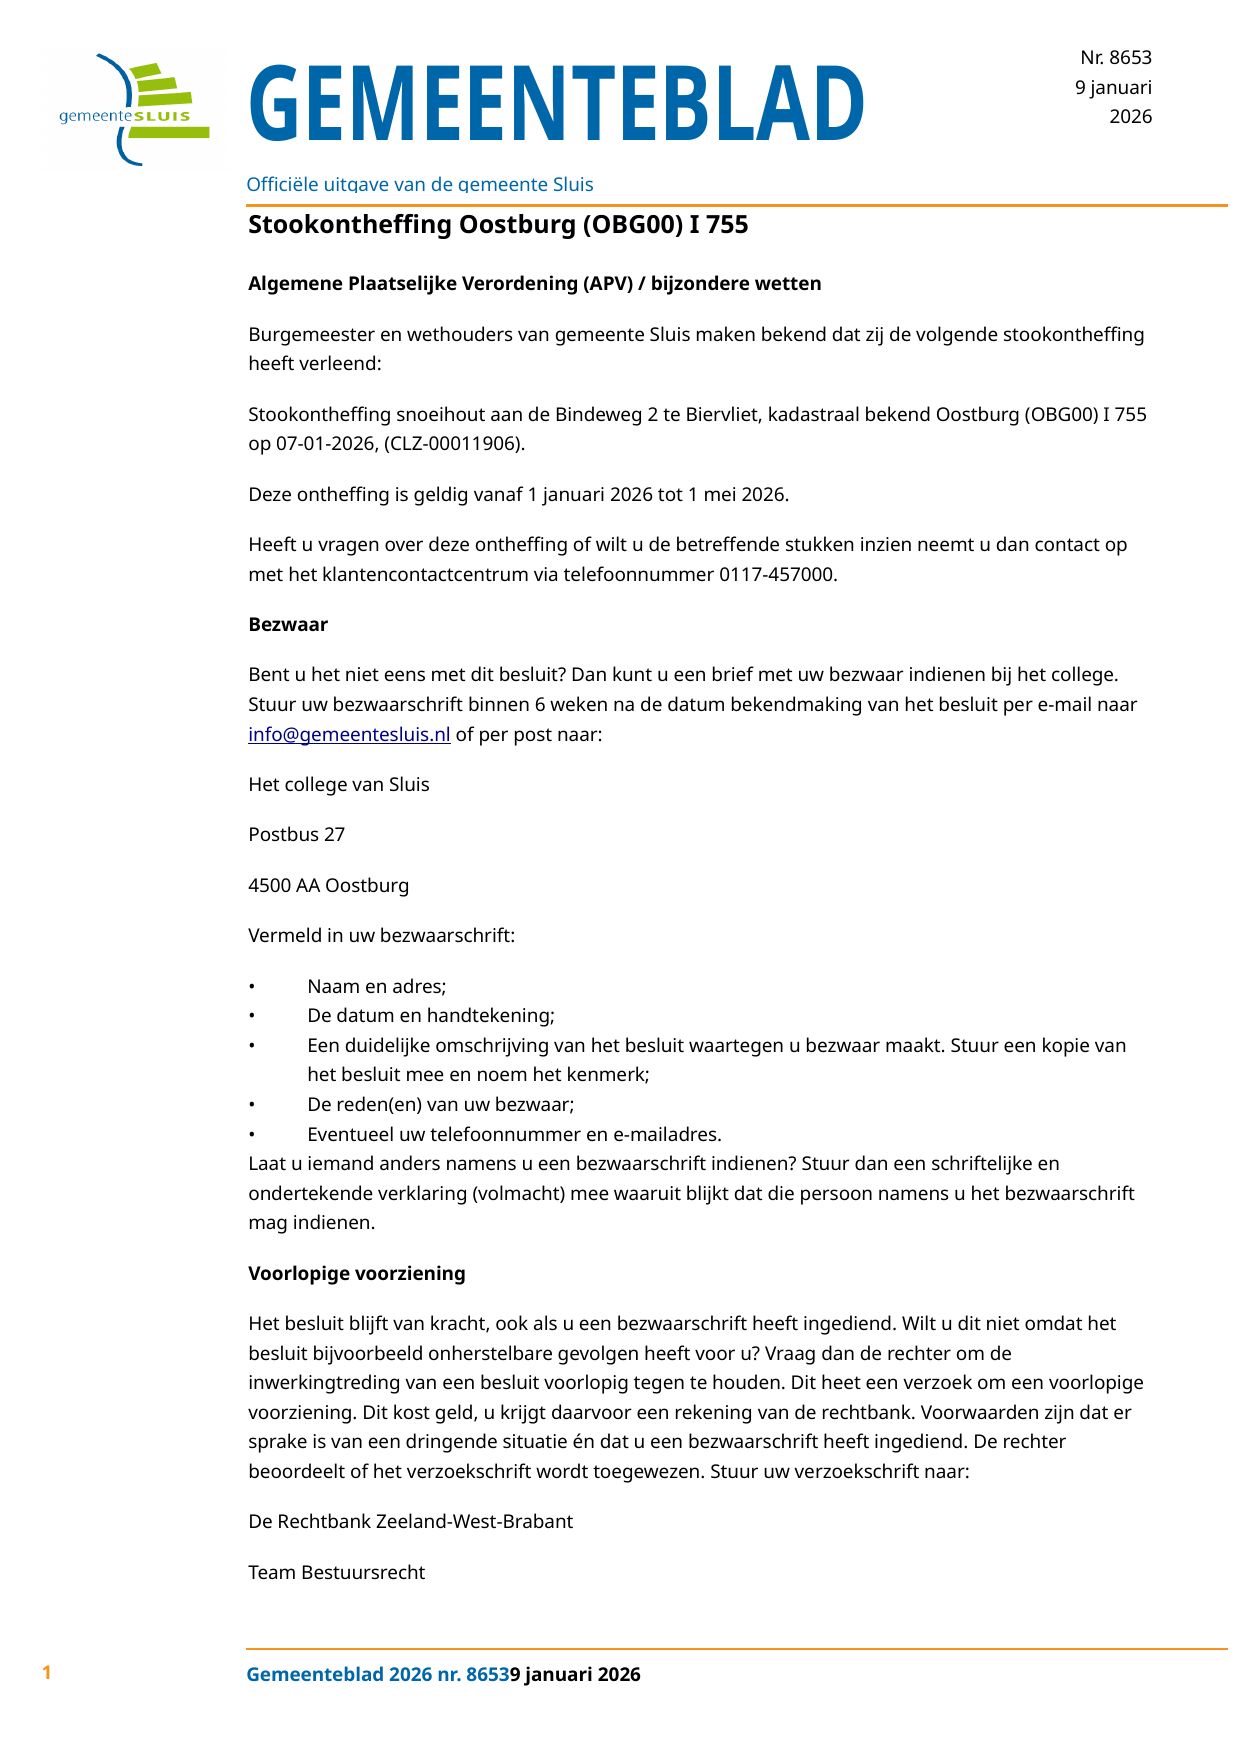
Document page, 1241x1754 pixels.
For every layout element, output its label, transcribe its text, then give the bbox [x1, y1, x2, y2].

text Bent u het niet eens met dit besluit? Dan kunt u een brief met uw bezwaar indienen bij het college. Stuur uw bezwaarschrift binnen 6 weken na de datum bekendmaking van het besluit per e-mail naar info@gemeentesluis.nl of per post naar: [248, 662, 1152, 746]
text Voorlopige voorziening [248, 1260, 1152, 1286]
picture [41, 47, 231, 172]
list Naam en adres; [248, 973, 1152, 998]
text Team Bestuursrecht [248, 1559, 1152, 1585]
list Een duidelijke omschrijving van het besluit waartegen u bezwaar maakt. Stuur een kopie van het besluit mee en noem het kenmerk; [248, 1032, 1152, 1087]
text Heeft u vragen over deze ontheffing of wilt u de betreffende stukken inzien neemt u dan contact op met het klantencontactcentrum via telefoonnummer 0117-457000. [248, 531, 1152, 586]
text Algemene Plaatselijke Verordening (APV) / bijzondere wetten [248, 270, 1152, 296]
list De datum en handtekening; [248, 1002, 1152, 1028]
text Het college van Sluis [248, 771, 1152, 797]
text Het besluit blijft van kracht, ook als u een bezwaarschrift heeft ingediend. Wilt u dit niet omdat het besluit bijvoorbeeld onherstelbare gevolgen heeft voor u? Vraag dan de rechter om de inwerkingtreding van een besluit voorlopig tegen te houden. Dit heet een verzoek om een voorlopige voorziening. Dit kost geld, u krijgt daarvoor een rekening van de rechtbank. Voorwaarden zijn dat er sprake is van een dringende situatie én dat u een bezwaarschrift heeft ingediend. De rechter beoordeelt of het verzoekschrift wordt toegewezen. Stuur uw verzoekschrift naar: [248, 1310, 1152, 1484]
text De Rechtbank Zeeland-West-Brabant [248, 1509, 1152, 1534]
text Burgemeester en wethouders van gemeente Sluis maken bekend dat zij de volgende stookontheffing heeft verleend: [248, 321, 1152, 376]
text 4500 AA Oostburg [248, 872, 1152, 898]
text Deze ontheffing is geldig vanaf 1 januari 2026 tot 1 mei 2026. [248, 481, 1152, 506]
text Stookontheffing Oostburg (OBG00) I 755 [248, 207, 1152, 241]
text Laat u iemand anders namens u een bezwaarschrift indienen? Stuur dan een schriftelijke en ondertekende verklaring (volmacht) mee waaruit blijkt dat die persoon namens u het bezwaarschrift mag indienen. [248, 1150, 1152, 1235]
text Stookontheffing snoeihout aan de Bindeweg 2 te Biervliet, kadastraal bekend Oostburg (OBG00) I 755 op 07-01-2026, (CLZ-00011906). [248, 401, 1152, 456]
text Bezwaar [248, 611, 1152, 637]
list Eventueel uw telefoonnummer en e-mailadres. [248, 1121, 1152, 1146]
text Vermeld in uw bezwaarschrift: [248, 922, 1152, 948]
text Postbus 27 [248, 822, 1152, 847]
list De reden(en) van uw bezwaar; [248, 1091, 1152, 1117]
